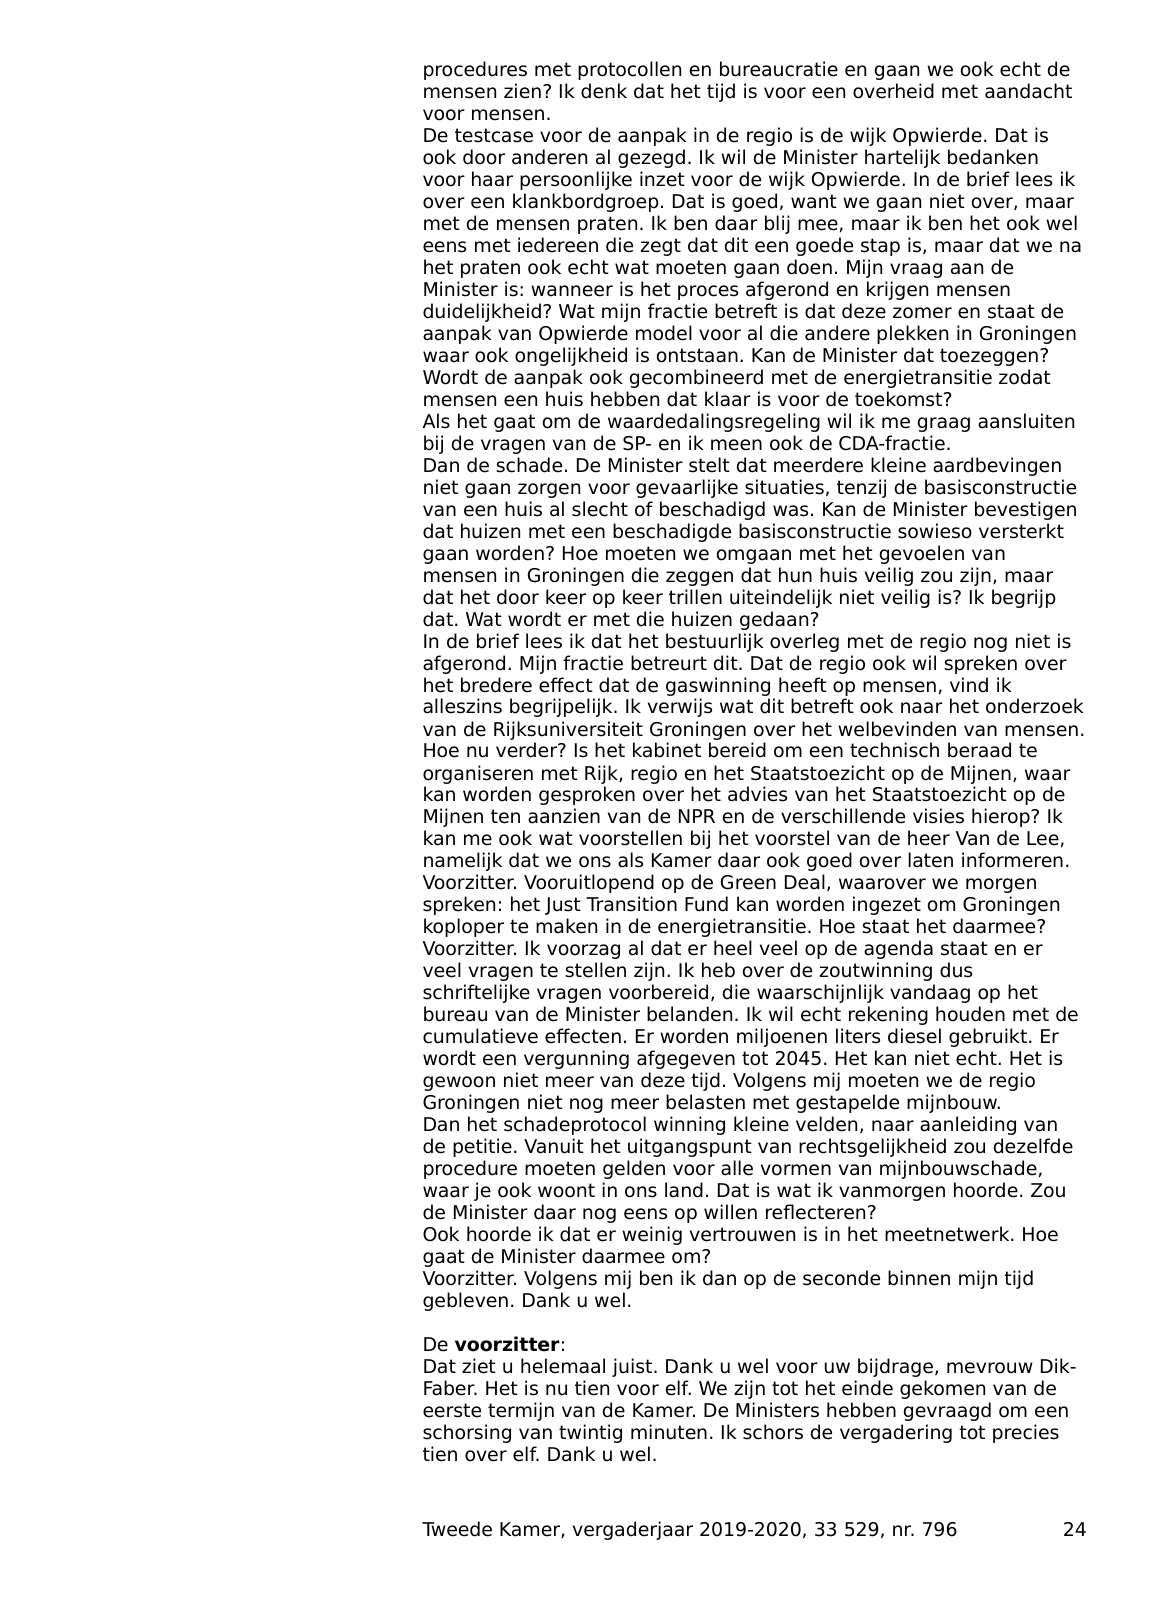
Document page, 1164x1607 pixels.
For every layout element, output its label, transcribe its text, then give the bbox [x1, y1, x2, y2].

text Voorzitter. Ik voorzag al dat er heel veel op de agenda staat en er veel vragen te stellen zijn. Ik heb over de zoutwinning dus schriftelijke vragen voorbereid, die waarschijnlijk vandaag op het bureau van de Minister belanden. Ik wil echt rekening houden met de cumulatieve effecten. Er worden miljoenen liters diesel gebruikt. Er wordt een vergunning afgegeven tot 2045. Het kan niet echt. Het is gewoon niet meer van deze tijd. Volgens mij moeten we de regio Groningen niet nog meer belasten met gestapelde mijnbouw. [422, 938, 1087, 1114]
text Ook hoorde ik dat er weinig vertrouwen is in het meetnetwerk. Hoe gaat de Minister daarmee om? [422, 1224, 1087, 1268]
text Dan het schadeprotocol winning kleine velden, naar aanleiding van de petitie. Vanuit het uitgangspunt van rechtsgelijkheid zou dezelfde procedure moeten gelden voor alle vormen van mijnbouwschade, waar je ook woont in ons land. Dat is wat ik vanmorgen hoorde. Zou de Minister daar nog eens op willen reflecteren? [422, 1114, 1087, 1224]
text Als het gaat om de waardedalingsregeling wil ik me graag aansluiten bij de vragen van de SP- en ik meen ook de CDA-fractie. [422, 411, 1087, 455]
text Voorzitter. Volgens mij ben ik dan op de seconde binnen mijn tijd gebleven. Dank u wel. [422, 1268, 1087, 1312]
text De testcase voor de aanpak in de regio is de wijk Opwierde. Dat is ook door anderen al gezegd. Ik wil de Minister hartelijk bedanken voor haar persoonlijke inzet voor de wijk Opwierde. In de brief lees ik over een klankbordgroep. Dat is goed, want we gaan niet over, maar met de mensen praten. Ik ben daar blij mee, maar ik ben het ook wel eens met iedereen die zegt dat dit een goede stap is, maar dat we na het praten ook echt wat moeten gaan doen. Mijn vraag aan de Minister is: wanneer is het proces afgerond en krijgen mensen duidelijkheid? Wat mijn fractie betreft is dat deze zomer en staat de aanpak van Opwierde model voor al die andere plekken in Groningen waar ook ongelijkheid is ontstaan. Kan de Minister dat toezeggen? Wordt de aanpak ook gecombineerd met de energietransitie zodat mensen een huis hebben dat klaar is voor de toekomst? [422, 125, 1087, 411]
text procedures met protocollen en bureaucratie en gaan we ook echt de mensen zien? Ik denk dat het tijd is voor een overheid met aandacht voor mensen. [422, 59, 1087, 125]
text In de brief lees ik dat het bestuurlijk overleg met de regio nog niet is afgerond. Mijn fractie betreurt dit. Dat de regio ook wil spreken over het bredere effect dat de gaswinning heeft op mensen, vind ik alleszins begrijpelijk. Ik verwijs wat dit betreft ook naar het onderzoek van de Rijksuniversiteit Groningen over het welbevinden van mensen. Hoe nu verder? Is het kabinet bereid om een technisch beraad te organiseren met Rijk, regio en het Staatstoezicht op de Mijnen, waar kan worden gesproken over het advies van het Staatstoezicht op de Mijnen ten aanzien van de NPR en de verschillende visies hierop? Ik kan me ook wat voorstellen bij het voorstel van de heer Van de Lee, namelijk dat we ons als Kamer daar ook goed over laten informeren. [422, 631, 1087, 872]
text De voorzitter: [422, 1334, 1087, 1356]
text Dan de schade. De Minister stelt dat meerdere kleine aardbevingen niet gaan zorgen voor gevaarlijke situaties, tenzij de basisconstructie van een huis al slecht of beschadigd was. Kan de Minister bevestigen dat huizen met een beschadigde basisconstructie sowieso versterkt gaan worden? Hoe moeten we omgaan met het gevoelen van mensen in Groningen die zeggen dat hun huis veilig zou zijn, maar dat het door keer op keer trillen uiteindelijk niet veilig is? Ik begrijp dat. Wat wordt er met die huizen gedaan? [422, 455, 1087, 631]
text Dat ziet u helemaal juist. Dank u wel voor uw bijdrage, mevrouw Dik-Faber. Het is nu tien voor elf. We zijn tot het einde gekomen van de eerste termijn van de Kamer. De Ministers hebben gevraagd om een schorsing van twintig minuten. Ik schors de vergadering tot precies tien over elf. Dank u wel. [422, 1356, 1087, 1466]
text Voorzitter. Vooruitlopend op de Green Deal, waarover we morgen spreken: het Just Transition Fund kan worden ingezet om Groningen koploper te maken in de energietransitie. Hoe staat het daarmee? [422, 872, 1087, 938]
